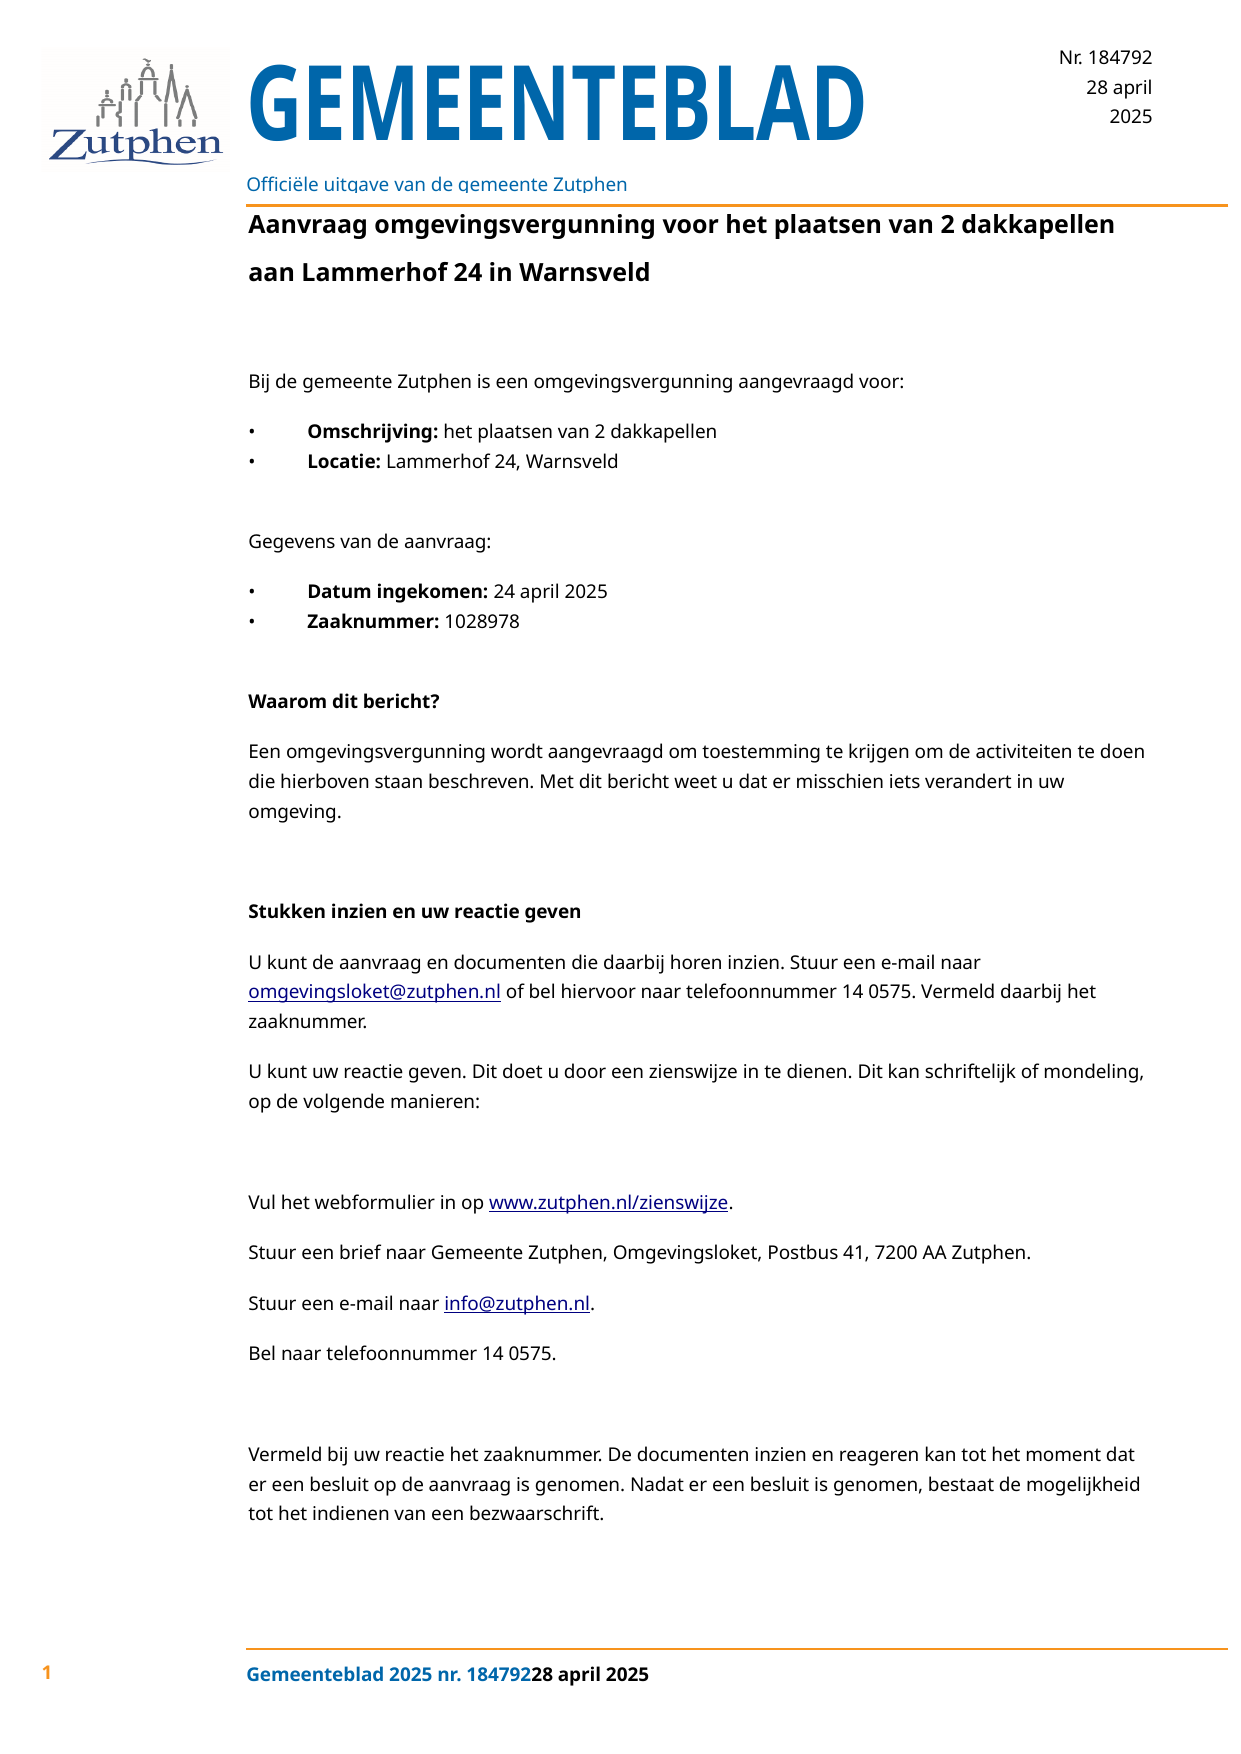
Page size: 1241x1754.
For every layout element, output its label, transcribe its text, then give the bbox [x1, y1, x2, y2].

text Gegevens van de aanvraag: [248, 528, 1152, 554]
text U kunt uw reactie geven. Dit doet u door een zienswijze in te dienen. Dit kan schriftelijk of mondeling, op de volgende manieren: [248, 1059, 1152, 1114]
list Locatie: Lammerhof 24, Warnsveld [248, 448, 1152, 474]
list Datum ingekomen: 24 april 2025 [248, 579, 1152, 604]
text Aanvraag omgevingsvergunning voor het plaatsen van 2 dakkapellen aan Lammerhof 24 in Warnsveld [248, 207, 1152, 288]
text Bel naar telefoonnummer 14 0575. [248, 1340, 1152, 1366]
list Omschrijving: het plaatsen van 2 dakkapellen [248, 419, 1152, 444]
text Vul het webformulier in op www.zutphen.nl/zienswijze. [248, 1189, 1152, 1215]
text Een omgevingsvergunning wordt aangevraagd om toestemming te krijgen om de activiteiten te doen die hierboven staan beschreven. Met dit bericht weet u dat er misschien iets verandert in uw omgeving. [248, 739, 1152, 824]
text Stukken inzien en uw reactie geven [248, 899, 1152, 924]
text Vermeld bij uw reactie het zaaknummer. De documenten inzien en reageren kan tot het moment dat er een besluit op de aanvraag is genomen. Nadat er een besluit is genomen, bestaat de mogelijkheid tot het indienen van een bezwaarschrift. [248, 1441, 1152, 1526]
text Stuur een brief naar Gemeente Zutphen, Omgevingsloket, Postbus 41, 7200 AA Zutphen. [248, 1239, 1152, 1265]
text Stuur een e-mail naar info@zutphen.nl. [248, 1290, 1152, 1316]
list Zaaknummer: 1028978 [248, 608, 1152, 634]
text U kunt de aanvraag en documenten die daarbij horen inzien. Stuur een e-mail naar omgevingsloket@zutphen.nl of bel hiervoor naar telefoonnummer 14 0575. Vermeld daarbij het zaaknummer. [248, 949, 1152, 1034]
text Bij de gemeente Zutphen is een omgevingsvergunning aangevraagd voor: [248, 368, 1152, 394]
text Waarom dit bericht? [248, 688, 1152, 714]
picture [41, 47, 231, 172]
